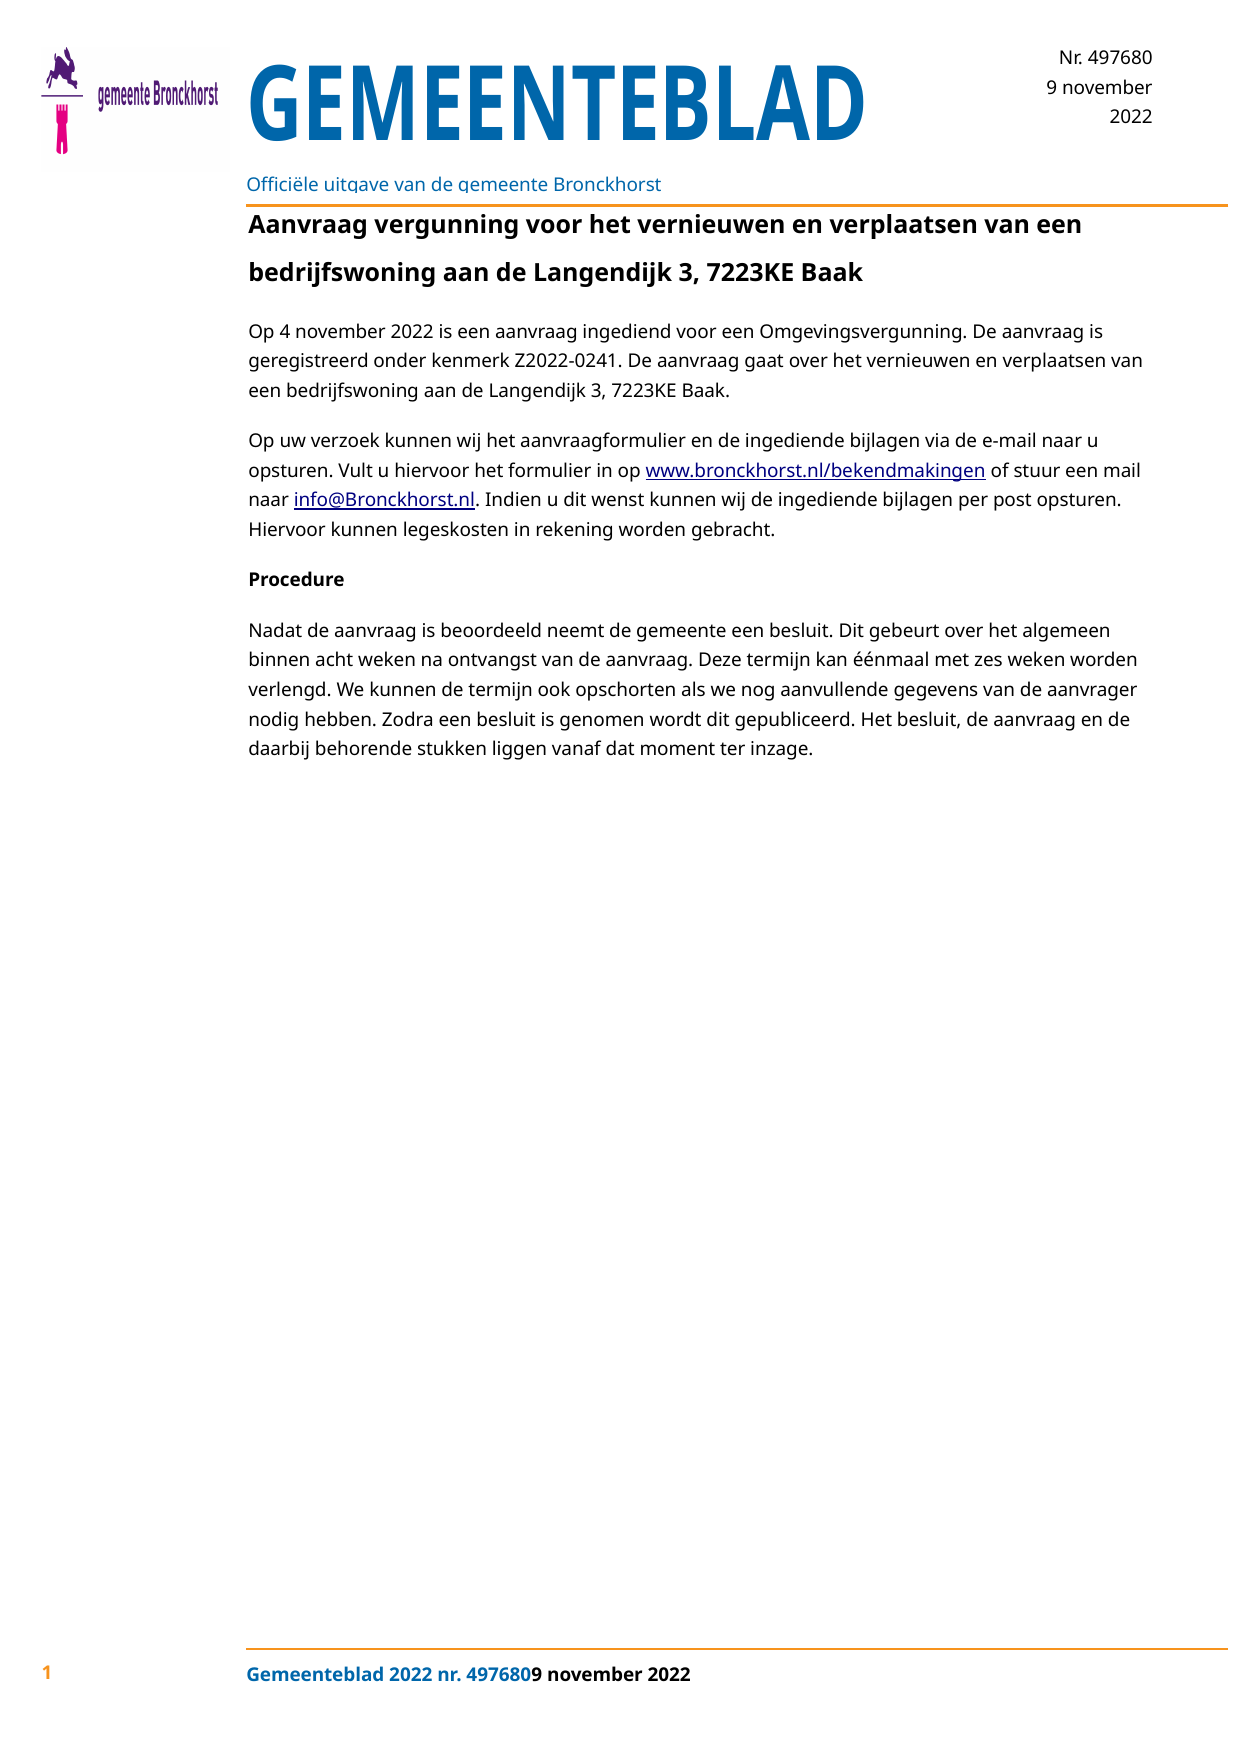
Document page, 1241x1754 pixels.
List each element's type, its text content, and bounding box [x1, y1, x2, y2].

text Procedure [248, 567, 1152, 592]
picture [41, 47, 231, 172]
text Nadat de aanvraag is beoordeeld neemt de gemeente een besluit. Dit gebeurt over het algemeen binnen acht weken na ontvangst van de aanvraag. Deze termijn kan éénmaal met zes weken worden verlengd. We kunnen de termijn ook opschorten als we nog aanvullende gegevens van de aanvrager nodig hebben. Zodra een besluit is genomen wordt dit gepubliceerd. Het besluit, de aanvraag en de daarbij behorende stukken liggen vanaf dat moment ter inzage. [248, 617, 1152, 761]
text Op uw verzoek kunnen wij het aanvraagformulier en de ingediende bijlagen via de e-mail naar u opsturen. Vult u hiervoor het formulier in op www.bronckhorst.nl/bekendmakingen of stuur een mail naar info@Bronckhorst.nl. Indien u dit wenst kunnen wij de ingediende bijlagen per post opsturen. Hiervoor kunnen legeskosten in rekening worden gebracht. [248, 427, 1152, 542]
text Op 4 november 2022 is een aanvraag ingediend voor een Omgevingsvergunning. De aanvraag is geregistreerd onder kenmerk Z2022-0241. De aanvraag gaat over het vernieuwen en verplaatsen van een bedrijfswoning aan de Langendijk 3, 7223KE Baak. [248, 318, 1152, 403]
text Aanvraag vergunning voor het vernieuwen en verplaatsen van een bedrijfswoning aan de Langendijk 3, 7223KE Baak [248, 207, 1152, 288]
